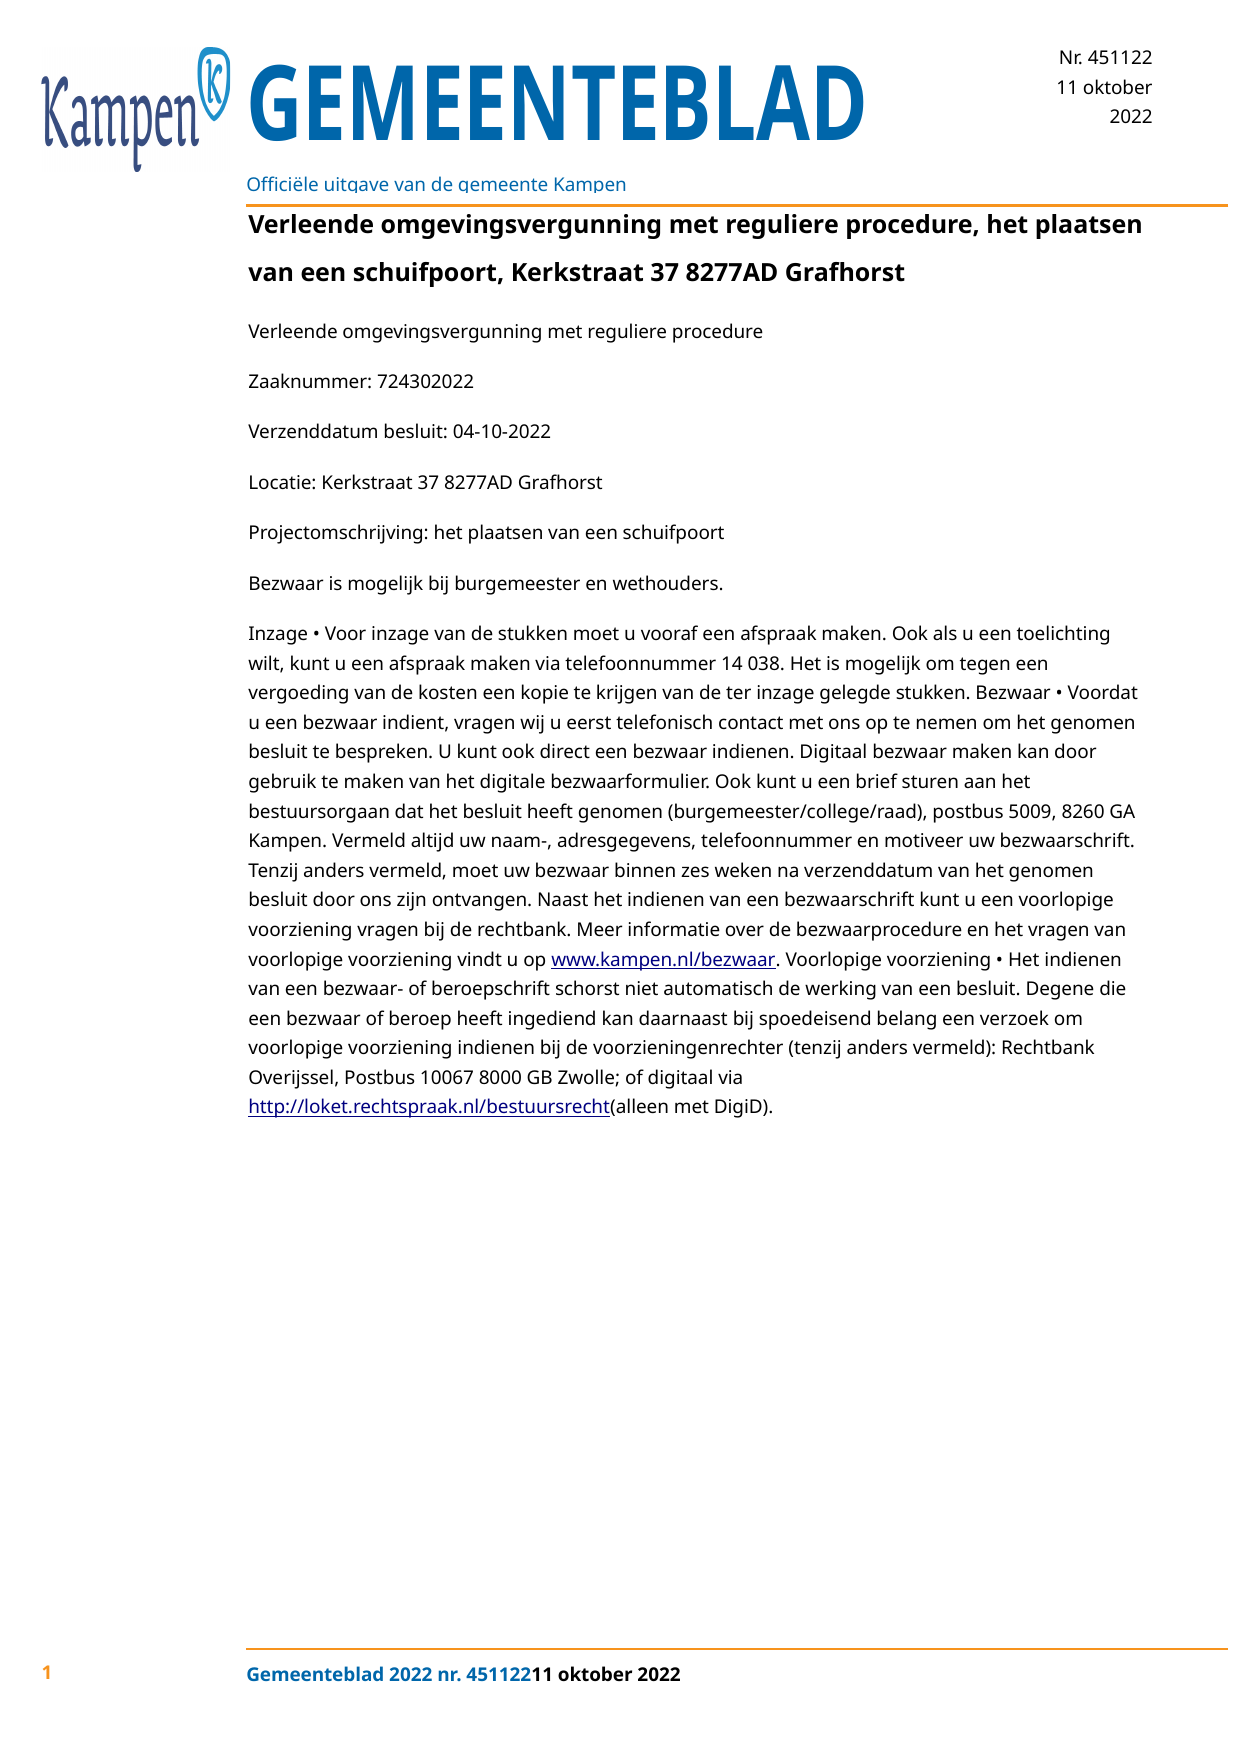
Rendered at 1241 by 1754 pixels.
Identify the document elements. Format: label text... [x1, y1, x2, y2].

picture [41, 47, 231, 172]
text Verzenddatum besluit: 04-10-2022 [248, 419, 1152, 444]
text Projectomschrijving: het plaatsen van een schuifpoort [248, 519, 1152, 545]
text Bezwaar is mogelijk bij burgemeester en wethouders. [248, 570, 1152, 596]
text Verleende omgevingsvergunning met reguliere procedure [248, 318, 1152, 344]
text Inzage • Voor inzage van de stukken moet u vooraf een afspraak maken. Ook als u een toelichting wilt, kunt u een afspraak maken via telefoonnummer 14 038. Het is mogelijk om tegen een vergoeding van de kosten een kopie te krijgen van de ter inzage gelegde stukken. Bezwaar • Voordat u een bezwaar indient, vragen wij u eerst telefonisch contact met ons op te nemen om het genomen besluit te bespreken. U kunt ook direct een bezwaar indienen. Digitaal bezwaar maken kan door gebruik te maken van het digitale bezwaarformulier. Ook kunt u een brief sturen aan het bestuursorgaan dat het besluit heeft genomen (burgemeester/college/raad), postbus 5009, 8260 GA Kampen. Vermeld altijd uw naam-, adresgegevens, telefoonnummer en motiveer uw bezwaarschrift. Tenzij anders vermeld, moet uw bezwaar binnen zes weken na verzenddatum van het genomen besluit door ons zijn ontvangen. Naast het indienen van een bezwaarschrift kunt u een voorlopige voorziening vragen bij de rechtbank. Meer informatie over de bezwaarprocedure en het vragen van voorlopige voorziening vindt u op www.kampen.nl/bezwaar. Voorlopige voorziening • Het indienen van een bezwaar- of beroepschrift schorst niet automatisch de werking van een besluit. Degene die een bezwaar of beroep heeft ingediend kan daarnaast bij spoedeisend belang een verzoek om voorlopige voorziening indienen bij de voorzieningenrechter (tenzij anders vermeld): Rechtbank Overijssel, Postbus 10067 8000 GB Zwolle; of digitaal via http://loket.rechtspraak.nl/bestuursrecht(alleen met DigiD). [248, 620, 1152, 1119]
text Zaaknummer: 724302022 [248, 368, 1152, 394]
text Verleende omgevingsvergunning met reguliere procedure, het plaatsen van een schuifpoort, Kerkstraat 37 8277AD Grafhorst [248, 207, 1152, 288]
text Locatie: Kerkstraat 37 8277AD Grafhorst [248, 469, 1152, 495]
